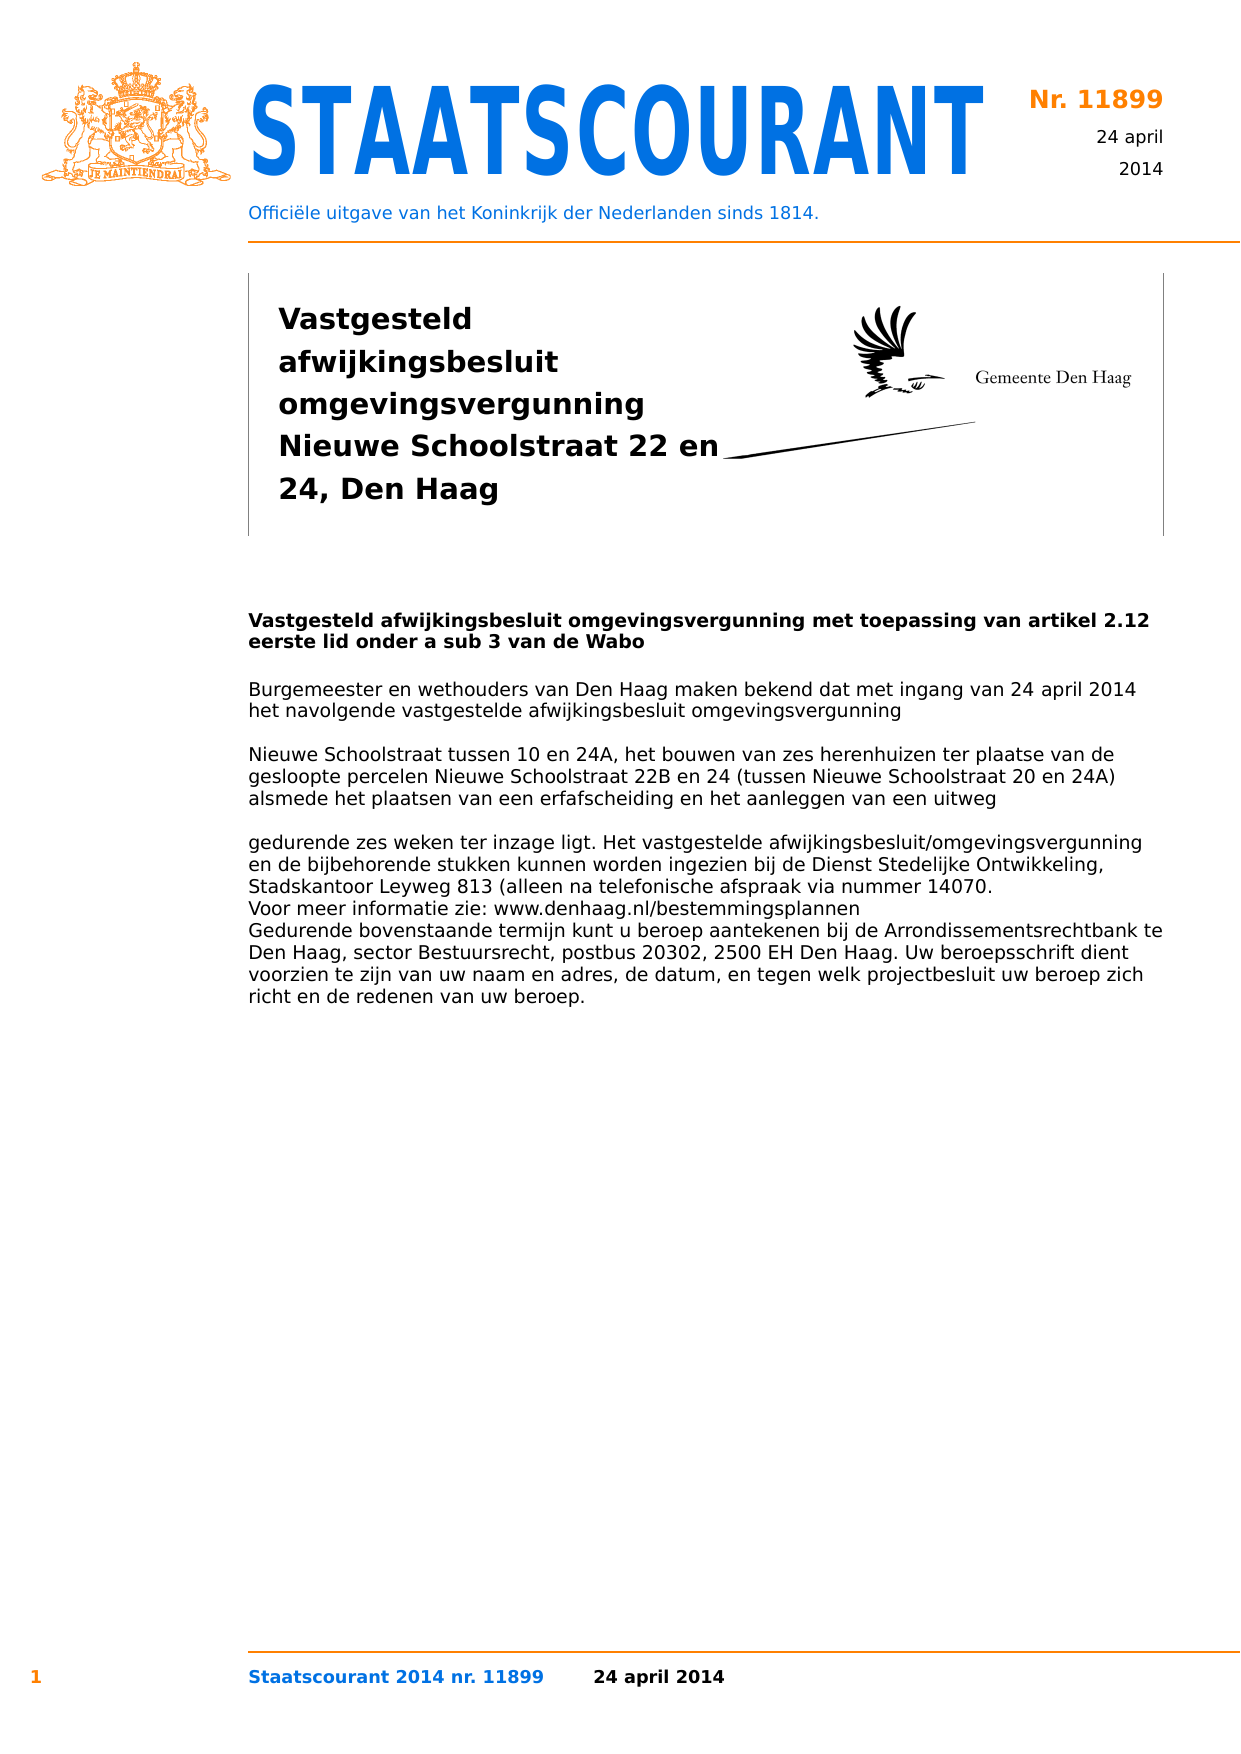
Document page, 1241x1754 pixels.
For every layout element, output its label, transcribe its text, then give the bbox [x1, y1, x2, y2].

table_cell Officiële uitgave van het Koninkrijk der Nederlanden sinds 1814. [248, 203, 1240, 241]
text Burgemeester en wethouders van Den Haag maken bekend dat met ingang van 24 april 2014 het navolgende vastgestelde afwijkingsbesluit omgevingsvergunning [248, 678, 1163, 722]
text Nieuwe Schoolstraat tussen 10 en 24A, het bouwen van zes herenhuizen ter plaatse van de gesloopte percelen Nieuwe Schoolstraat 22B en 24 (tussen Nieuwe Schoolstraat 20 en 24A) alsmede het plaatsen van een erfafscheiding en het aanleggen van een uitweg [248, 744, 1163, 810]
table_cell 24 april [998, 121, 1240, 153]
table_header Nr. 11899 [998, 62, 1240, 121]
text Gedurende bovenstaande termijn kunt u beroep aantekenen bij de Arrondissementsrechtbank te Den Haag, sector Bestuursrecht, postbus 20302, 2500 EH Den Haag. Uw beroepsschrift dient voorzien te zijn van uw naam en adres, de datum, en tegen welk projectbesluit uw beroep zich richt en de redenen van uw beroep. [248, 920, 1163, 1008]
table_cell 2014 [998, 153, 1240, 203]
picture [720, 302, 1134, 462]
picture [41, 62, 231, 186]
text Voor meer informatie zie: www.denhaag.nl/bestemmingsplannen [248, 898, 1163, 920]
table_header [25, 62, 248, 241]
subtitle Vastgesteld afwijkingsbesluit omgevingsvergunning met toepassing van artikel 2.12 eerste lid onder a sub 3 van de Wabo [248, 609, 1163, 653]
table_header STAATSCOURANT [248, 62, 998, 203]
text gedurende zes weken ter inzage ligt. Het vastgestelde afwijkingsbesluit/omgevingsvergunning en de bijbehorende stukken kunnen worden ingezien bij de Dienst Stedelijke Ontwikkeling, Stadskantoor Leyweg 813 (alleen na telefonische afspraak via nummer 14070. [248, 832, 1163, 898]
subtitle Vastgesteld afwijkingsbesluit omgevingsvergunning Nieuwe Schoolstraat 22 en 24, Den Haag [249, 273, 1163, 536]
